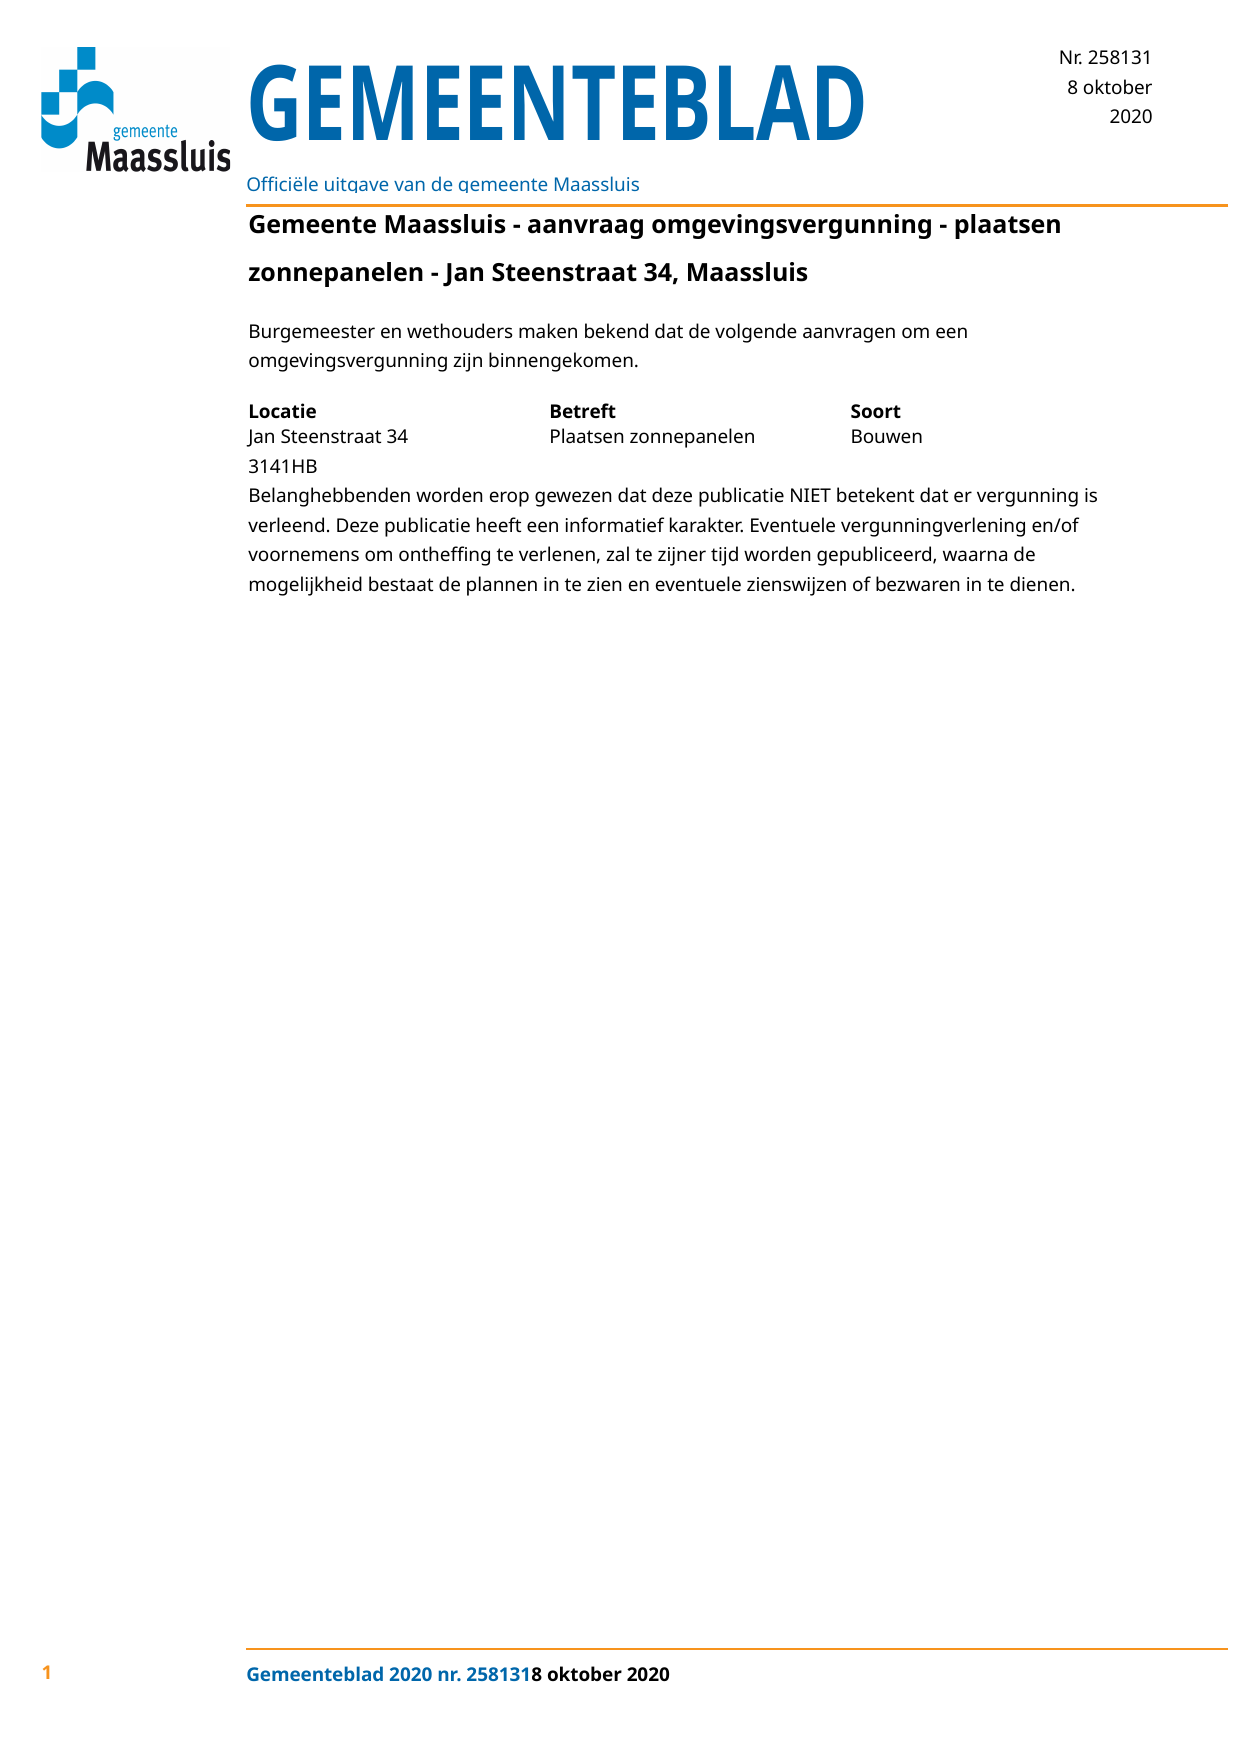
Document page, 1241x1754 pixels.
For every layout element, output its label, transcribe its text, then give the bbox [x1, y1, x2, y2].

text Burgemeester en wethouders maken bekend dat de volgende aanvragen om een omgevingsvergunning zijn binnengekomen. [248, 318, 1152, 373]
table_header Betreft [549, 398, 850, 424]
table_cell Jan Steenstraat 34 3141HB [248, 424, 549, 479]
text Gemeente Maassluis - aanvraag omgevingsvergunning - plaatsen zonnepanelen - Jan Steenstraat 34, Maassluis [248, 207, 1152, 288]
table_cell Plaatsen zonnepanelen [549, 424, 850, 479]
picture [41, 47, 231, 172]
text Belanghebbenden worden erop gewezen dat deze publicatie NIET betekent dat er vergunning is verleend. Deze publicatie heeft een informatief karakter. Eventuele vergunningverlening en/of voornemens om ontheffing te verlenen, zal te zijner tijd worden gepubliceerd, waarna de mogelijkheid bestaat de plannen in te zien en eventuele zienswijzen of bezwaren in te dienen. [248, 482, 1152, 597]
table_header Locatie [248, 398, 549, 424]
table_cell Bouwen [850, 424, 1152, 479]
table_header Soort [850, 398, 1152, 424]
picture [41, 47, 77, 92]
